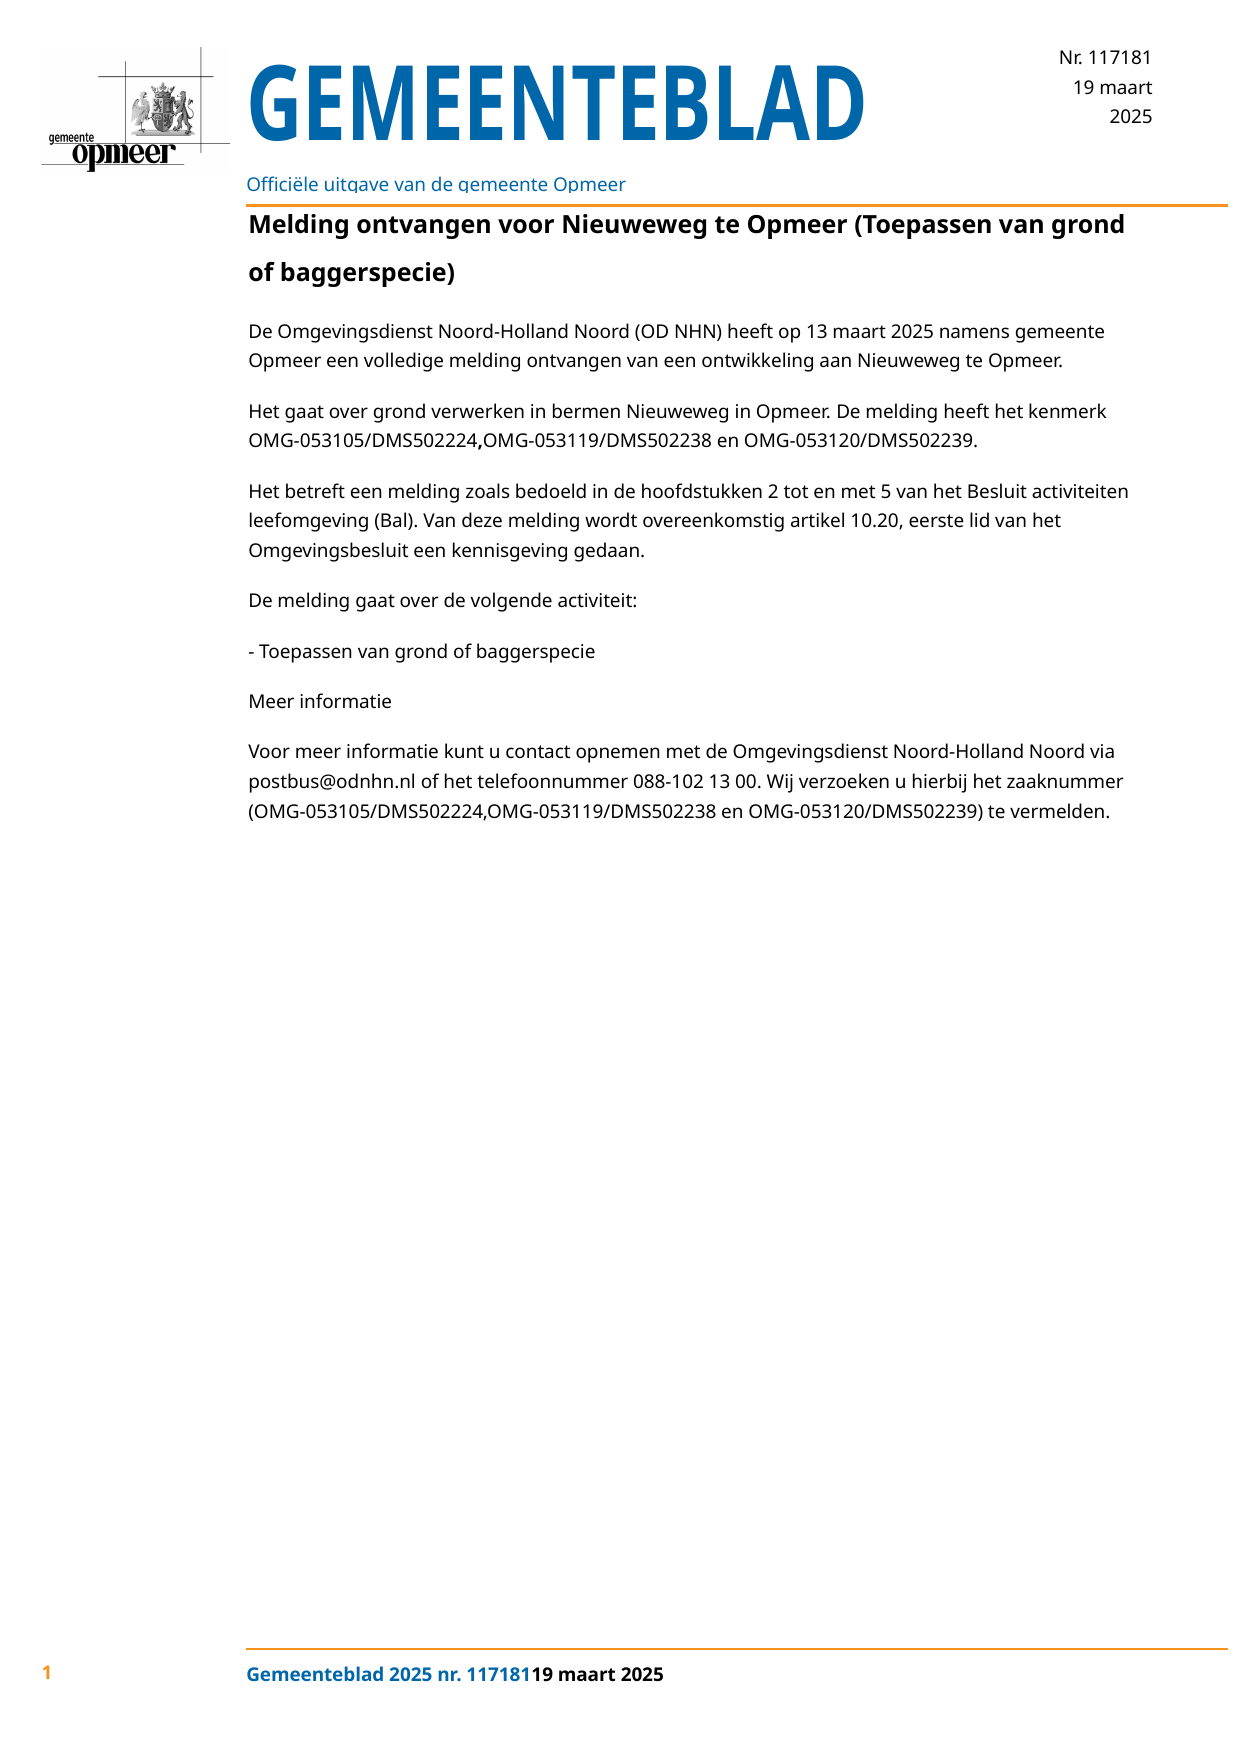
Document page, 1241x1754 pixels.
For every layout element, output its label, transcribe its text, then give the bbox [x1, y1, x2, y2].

text Melding ontvangen voor Nieuweweg te Opmeer (Toepassen van grond of baggerspecie) [248, 207, 1152, 288]
text De melding gaat over de volgende activiteit: [248, 587, 1152, 613]
text Het gaat over grond verwerken in bermen Nieuweweg in Opmeer. De melding heeft het kenmerk OMG-053105/DMS502224,OMG-053119/DMS502238 en OMG-053120/DMS502239. [248, 398, 1152, 453]
text De Omgevingsdienst Noord-Holland Noord (OD NHN) heeft op 13 maart 2025 namens gemeente Opmeer een volledige melding ontvangen van een ontwikkeling aan Nieuweweg te Opmeer. [248, 318, 1152, 373]
picture [41, 47, 231, 172]
text Meer informatie [248, 688, 1152, 714]
text Het betreft een melding zoals bedoeld in de hoofdstukken 2 tot en met 5 van het Besluit activiteiten leefomgeving (Bal). Van deze melding wordt overeenkomstig artikel 10.20, eerste lid van het Omgevingsbesluit een kennisgeving gedaan. [248, 478, 1152, 563]
text Voor meer informatie kunt u contact opnemen met de Omgevingsdienst Noord-Holland Noord via postbus@odnhn.nl of het telefoonnummer 088-102 13 00. Wij verzoeken u hierbij het zaaknummer (OMG-053105/DMS502224,OMG-053119/DMS502238 en OMG-053120/DMS502239) te vermelden. [248, 739, 1152, 824]
text - Toepassen van grond of baggerspecie [248, 638, 1152, 664]
